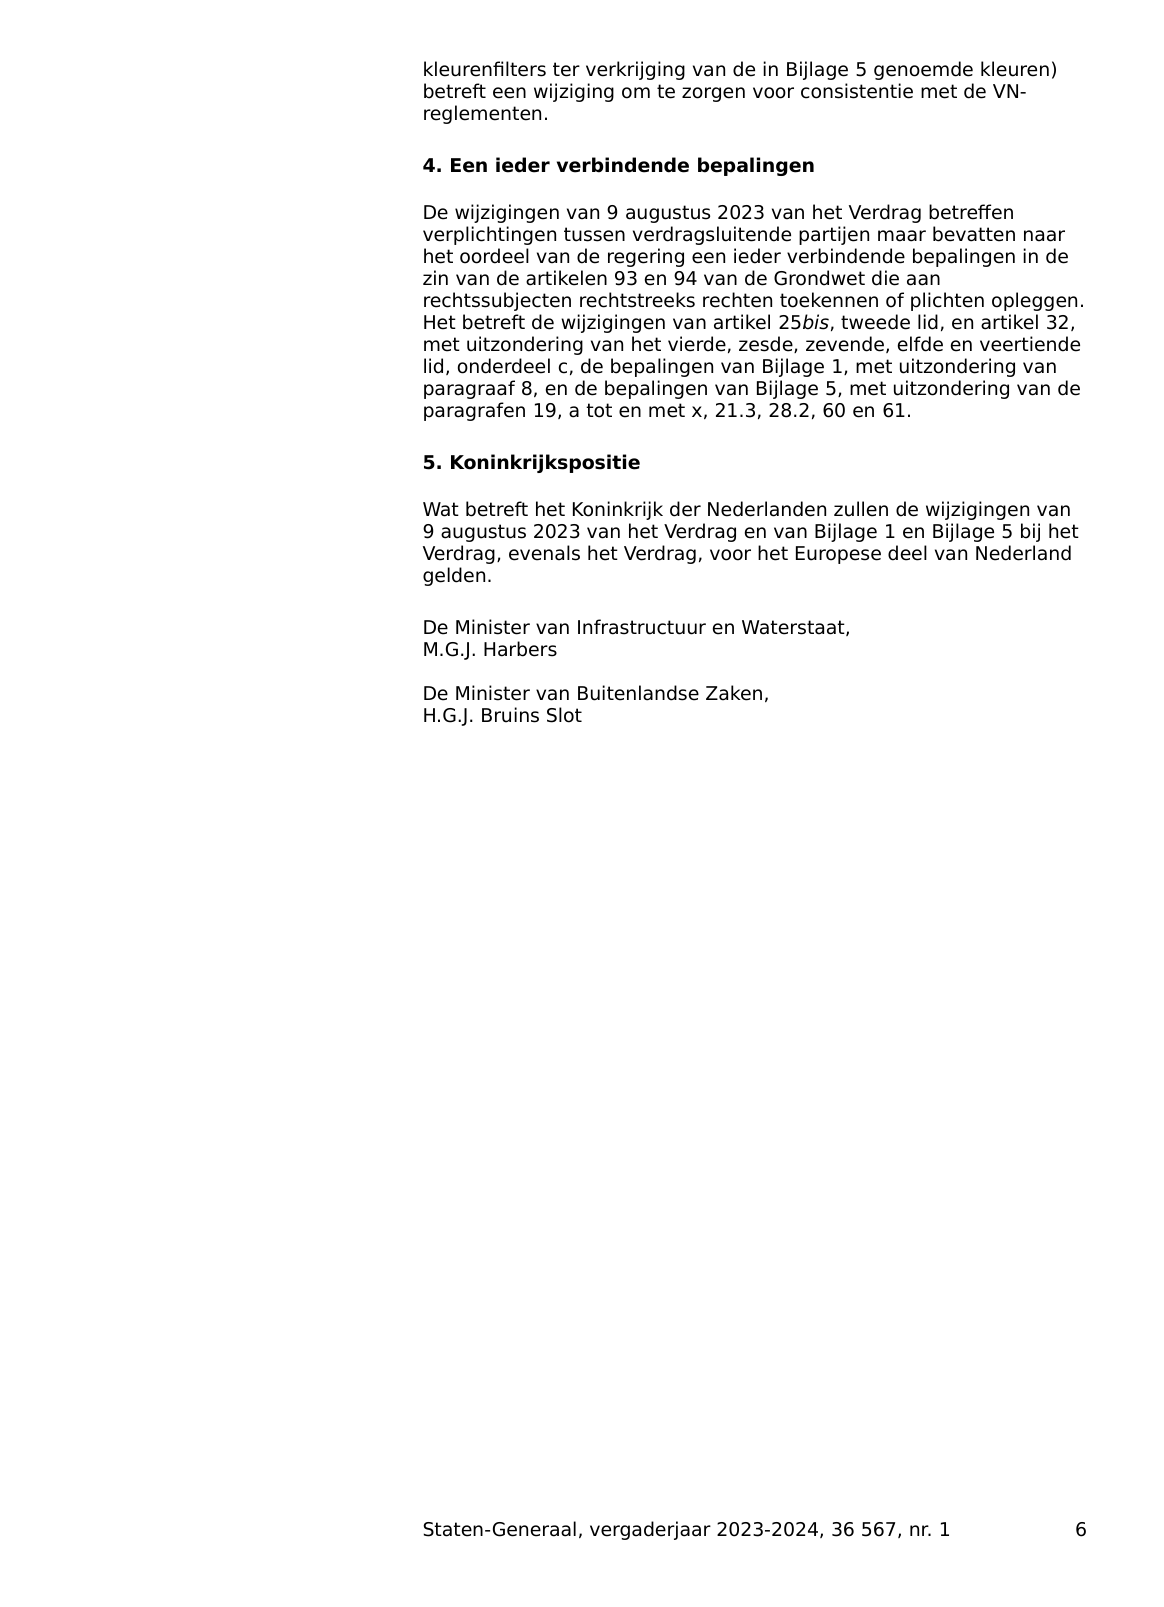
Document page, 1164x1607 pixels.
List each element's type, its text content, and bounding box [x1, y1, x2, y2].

text De Minister van Infrastructuur en Waterstaat, M.G.J. Harbers [422, 617, 1087, 661]
subtitle 5. Koninkrijkspositie [422, 452, 1087, 474]
text kleurenfilters ter verkrijging van de in Bijlage 5 genoemde kleuren) betreft een wijziging om te zorgen voor consistentie met de VN-reglementen. [422, 59, 1087, 125]
text De wijzigingen van 9 augustus 2023 van het Verdrag betreffen verplichtingen tussen verdragsluitende partijen maar bevatten naar het oordeel van de regering een ieder verbindende bepalingen in de zin van de artikelen 93 en 94 van de Grondwet die aan rechtssubjecten rechtstreeks rechten toekennen of plichten opleggen. Het betreft de wijzigingen van artikel 25bis, tweede lid, en artikel 32, met uitzondering van het vierde, zesde, zevende, elfde en veertiende lid, onderdeel c, de bepalingen van Bijlage 1, met uitzondering van paragraaf 8, en de bepalingen van Bijlage 5, met uitzondering van de paragrafen 19, a tot en met x, 21.3, 28.2, 60 en 61. [422, 202, 1087, 422]
text Wat betreft het Koninkrijk der Nederlanden zullen de wijzigingen van 9 augustus 2023 van het Verdrag en van Bijlage 1 en Bijlage 5 bij het Verdrag, evenals het Verdrag, voor het Europese deel van Nederland gelden. [422, 499, 1087, 587]
text De Minister van Buitenlandse Zaken, H.G.J. Bruins Slot [422, 683, 1087, 727]
subtitle 4. Een ieder verbindende bepalingen [422, 155, 1087, 177]
